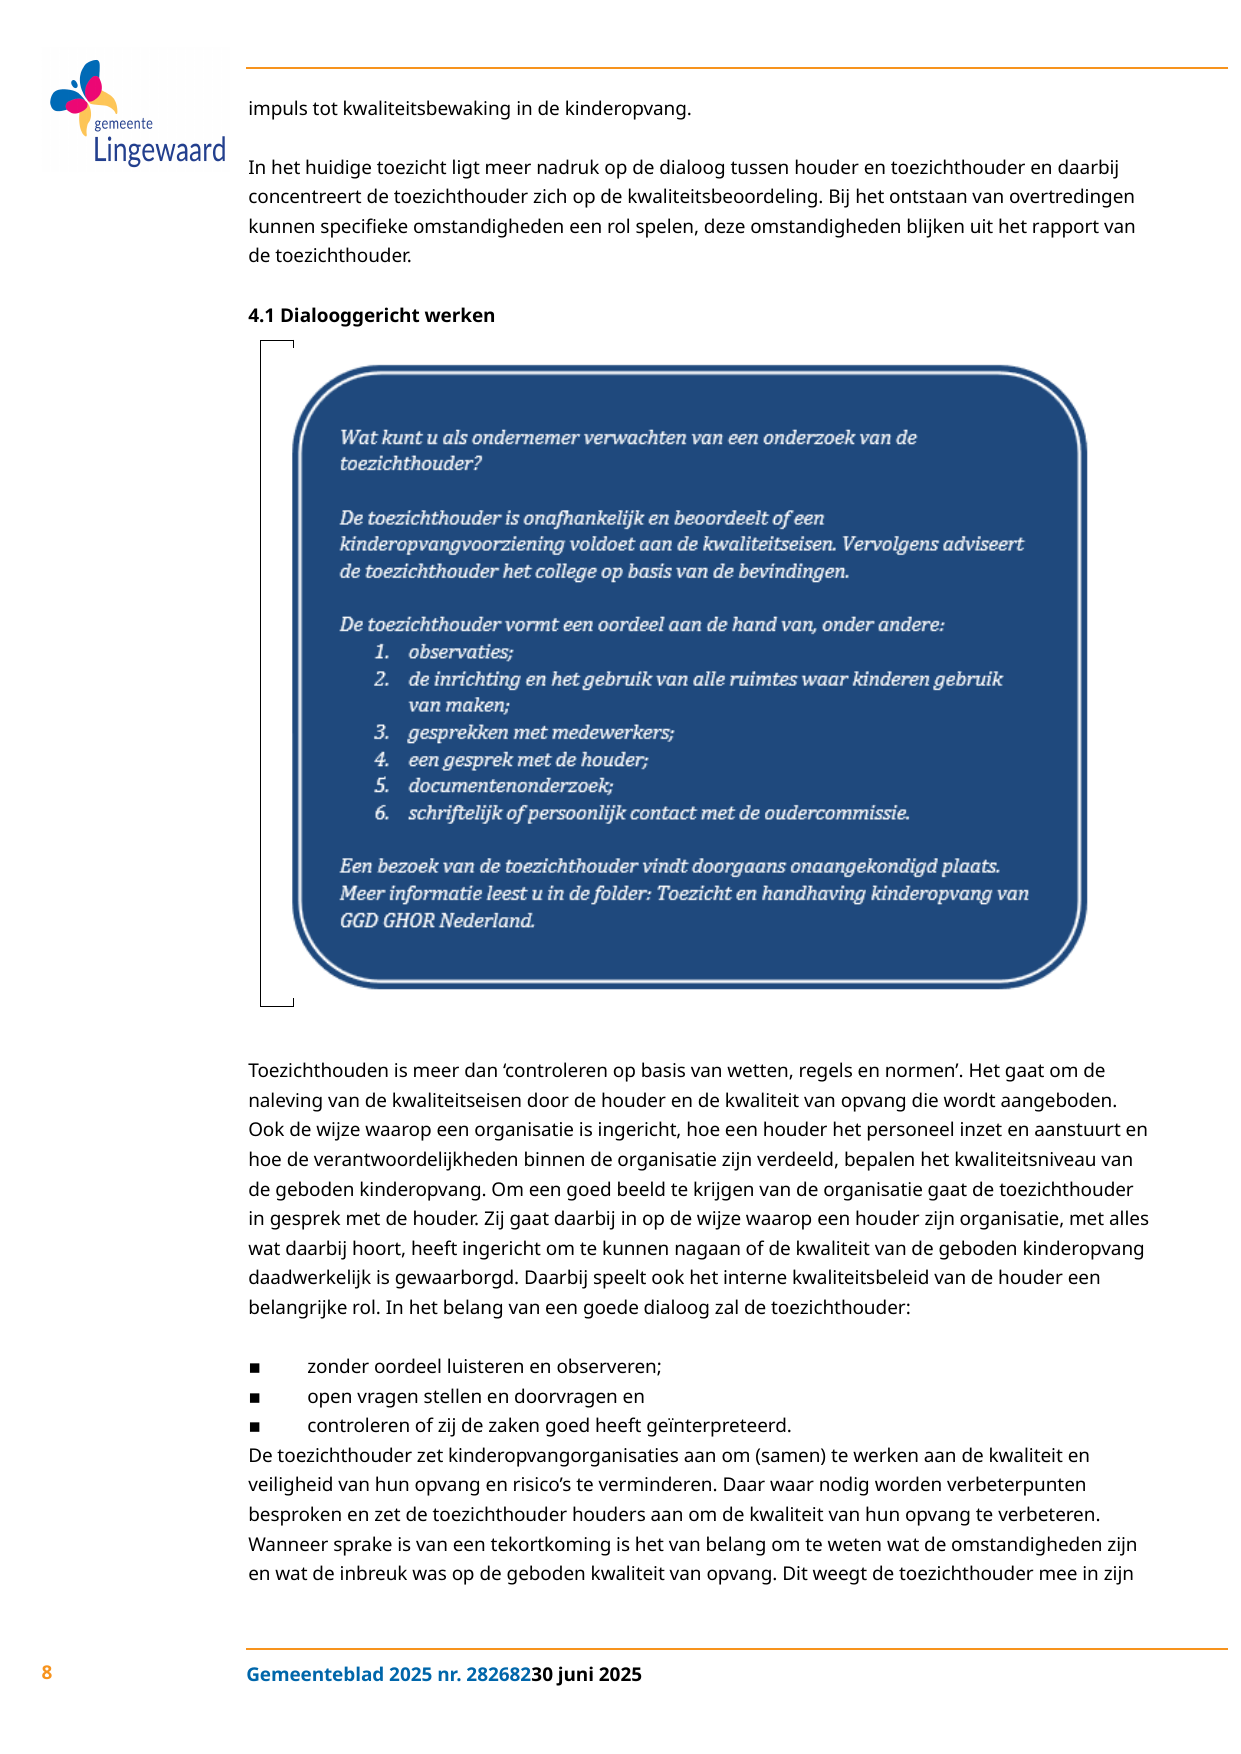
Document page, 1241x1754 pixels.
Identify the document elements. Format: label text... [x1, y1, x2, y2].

list open vragen stellen en doorvragen en [248, 1383, 1152, 1408]
list controleren of zij de zaken goed heeft geïnterpreteerd. [248, 1412, 1152, 1438]
picture [268, 348, 1096, 998]
text impuls tot kwaliteitsbewaking in de kinderopvang. [248, 95, 1152, 121]
picture [41, 47, 231, 172]
text Toezichthouden is meer dan ‘controleren op basis van wetten, regels en normen’. Het gaat om de naleving van de kwaliteitseisen door de houder en de kwaliteit van opvang die wordt aangeboden. Ook de wijze waarop een organisatie is ingericht, hoe een houder het personeel inzet en aanstuurt en hoe de verantwoordelijkheden binnen de organisatie zijn verdeeld, bepalen het kwaliteitsniveau van de geboden kinderopvang. Om een goed beeld te krijgen van de organisatie gaat de toezichthouder in gesprek met de houder. Zij gaat daarbij in op de wijze waarop een houder zijn organisatie, met alles wat daarbij hoort, heeft ingericht om te kunnen nagaan of de kwaliteit van de geboden kinderopvang daadwerkelijk is gewaarborgd. Daarbij speelt ook het interne kwaliteitsbeleid van de houder een belangrijke rol. In het belang van een goede dialoog zal de toezichthouder: [248, 1057, 1152, 1320]
text De toezichthouder zet kinderopvangorganisaties aan om (samen) te werken aan de kwaliteit en veiligheid van hun opvang en risico’s te verminderen. Daar waar nodig worden verbeterpunten besproken en zet de toezichthouder houders aan om de kwaliteit van hun opvang te verbeteren. Wanneer sprake is van een tekortkoming is het van belang om te weten wat de omstandigheden zijn en wat de inbreuk was op de geboden kwaliteit van opvang. Dit weegt de toezichthouder mee in zijn [248, 1442, 1152, 1586]
list zonder oordeel luisteren en observeren; [248, 1353, 1152, 1379]
text In het huidige toezicht ligt meer nadruk op de dialoog tussen houder en toezichthouder en daarbij concentreert de toezichthouder zich op de kwaliteitsbeoordeling. Bij het ontstaan van overtredingen kunnen specifieke omstandigheden een rol spelen, deze omstandigheden blijken uit het rapport van de toezichthouder. [248, 154, 1152, 268]
text 4.1 Dialooggericht werken [248, 302, 1152, 328]
